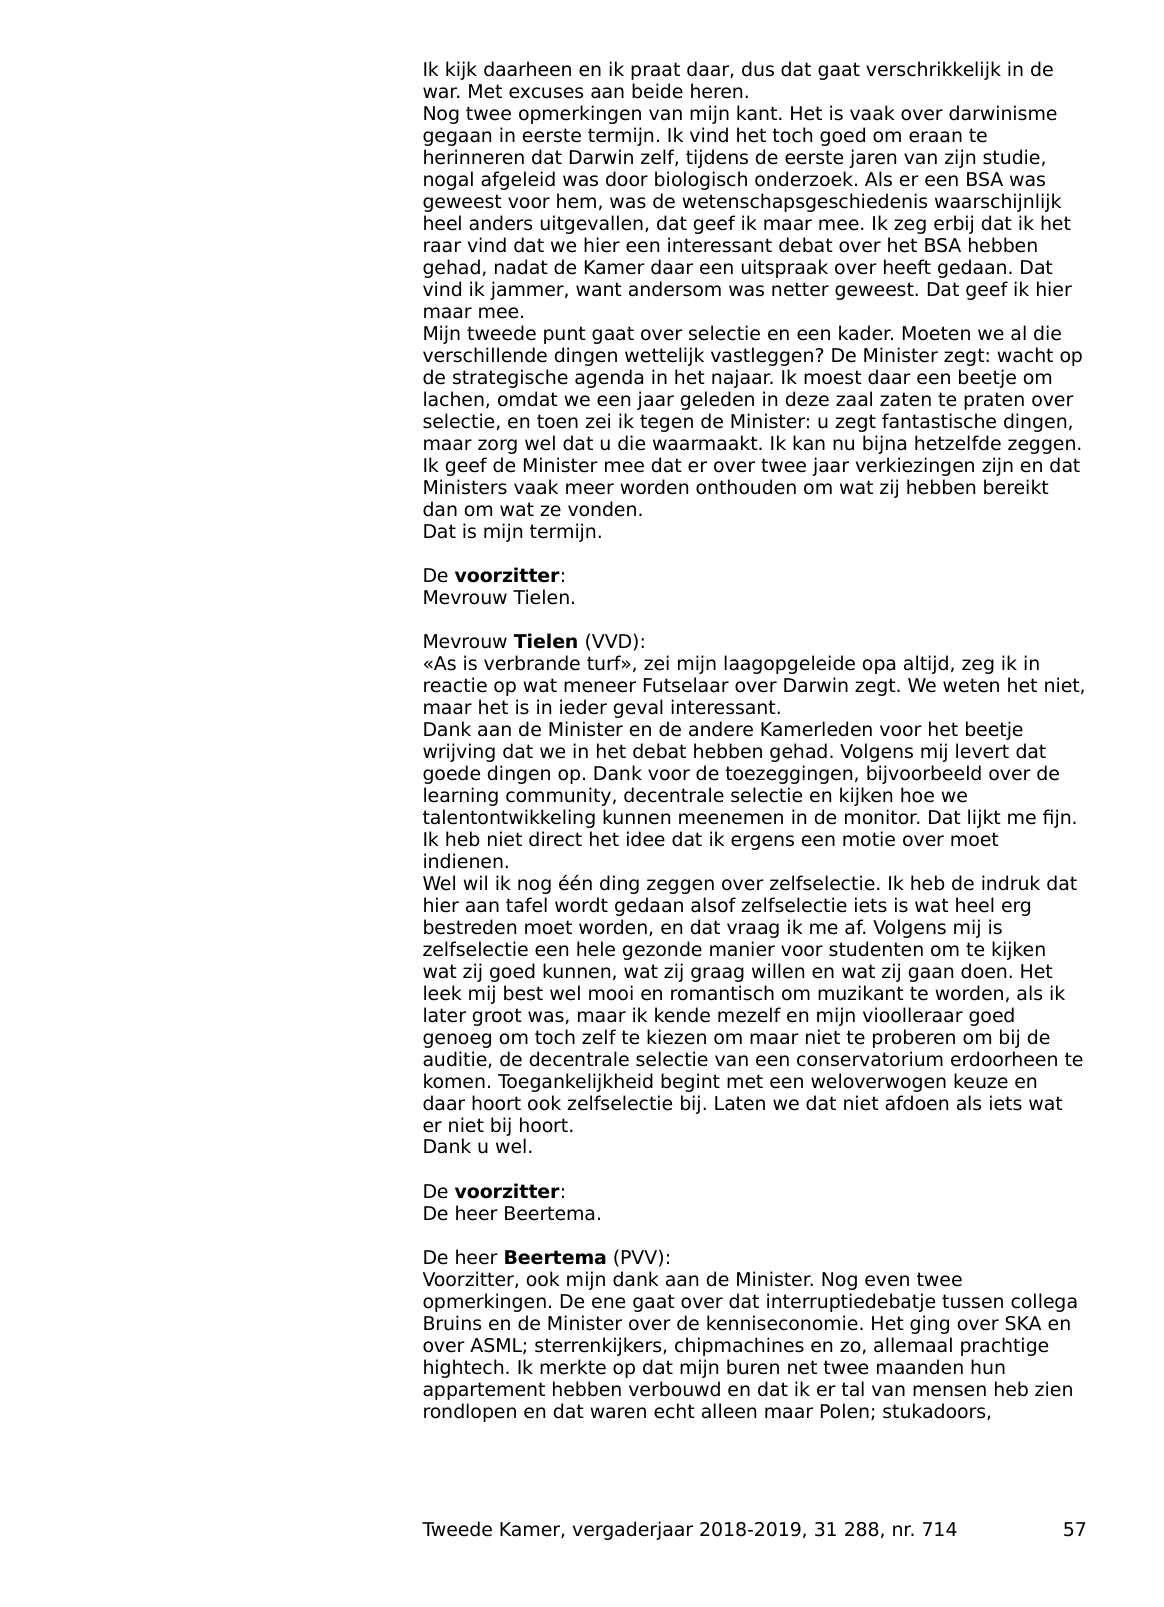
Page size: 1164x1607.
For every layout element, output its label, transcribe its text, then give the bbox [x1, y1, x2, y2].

text Dank aan de Minister en de andere Kamerleden voor het beetje wrijving dat we in het debat hebben gehad. Volgens mij levert dat goede dingen op. Dank voor de toezeggingen, bijvoorbeeld over de learning community, decentrale selectie en kijken hoe we talentontwikkeling kunnen meenemen in de monitor. Dat lijkt me fijn. Ik heb niet direct het idee dat ik ergens een motie over moet indienen. [422, 719, 1087, 873]
text Mevrouw Tielen. [422, 587, 1087, 609]
text De heer Beertema (PVV): [422, 1247, 1087, 1269]
text De voorzitter: [422, 1181, 1087, 1203]
text De voorzitter: [422, 565, 1087, 587]
text Dank u wel. [422, 1136, 1087, 1158]
text Mijn tweede punt gaat over selectie en een kader. Moeten we al die verschillende dingen wettelijk vastleggen? De Minister zegt: wacht op de strategische agenda in het najaar. Ik moest daar een beetje om lachen, omdat we een jaar geleden in deze zaal zaten te praten over selectie, en toen zei ik tegen de Minister: u zegt fantastische dingen, maar zorg wel dat u die waarmaakt. Ik kan nu bijna hetzelfde zeggen. Ik geef de Minister mee dat er over twee jaar verkiezingen zijn en dat Ministers vaak meer worden onthouden om wat zij hebben bereikt dan om wat ze vonden. [422, 323, 1087, 521]
text Ik kijk daarheen en ik praat daar, dus dat gaat verschrikkelijk in de war. Met excuses aan beide heren. [422, 59, 1087, 103]
text Wel wil ik nog één ding zeggen over zelfselectie. Ik heb de indruk dat hier aan tafel wordt gedaan alsof zelfselectie iets is wat heel erg bestreden moet worden, en dat vraag ik me af. Volgens mij is zelfselectie een hele gezonde manier voor studenten om te kijken wat zij goed kunnen, wat zij graag willen en wat zij gaan doen. Het leek mij best wel mooi en romantisch om muzikant te worden, als ik later groot was, maar ik kende mezelf en mijn vioolleraar goed genoeg om toch zelf te kiezen om maar niet te proberen om bij de auditie, de decentrale selectie van een conservatorium erdoorheen te komen. Toegankelijkheid begint met een weloverwogen keuze en daar hoort ook zelfselectie bij. Laten we dat niet afdoen als iets wat er niet bij hoort. [422, 873, 1087, 1136]
text Dat is mijn termijn. [422, 521, 1087, 543]
text Mevrouw Tielen (VVD): [422, 631, 1087, 653]
text Nog twee opmerkingen van mijn kant. Het is vaak over darwinisme gegaan in eerste termijn. Ik vind het toch goed om eraan te herinneren dat Darwin zelf, tijdens de eerste jaren van zijn studie, nogal afgeleid was door biologisch onderzoek. Als er een BSA was geweest voor hem, was de wetenschapsgeschiedenis waarschijnlijk heel anders uitgevallen, dat geef ik maar mee. Ik zeg erbij dat ik het raar vind dat we hier een interessant debat over het BSA hebben gehad, nadat de Kamer daar een uitspraak over heeft gedaan. Dat vind ik jammer, want andersom was netter geweest. Dat geef ik hier maar mee. [422, 103, 1087, 323]
text Voorzitter, ook mijn dank aan de Minister. Nog even twee opmerkingen. De ene gaat over dat interruptiedebatje tussen collega Bruins en de Minister over de kenniseconomie. Het ging over SKA en over ASML; sterrenkijkers, chipmachines en zo, allemaal prachtige hightech. Ik merkte op dat mijn buren net twee maanden hun appartement hebben verbouwd en dat ik er tal van mensen heb zien rondlopen en dat waren echt alleen maar Polen; stukadoors, [422, 1269, 1087, 1423]
text De heer Beertema. [422, 1203, 1087, 1224]
text «As is verbrande turf», zei mijn laagopgeleide opa altijd, zeg ik in reactie op wat meneer Futselaar over Darwin zegt. We weten het niet, maar het is in ieder geval interessant. [422, 653, 1087, 719]
